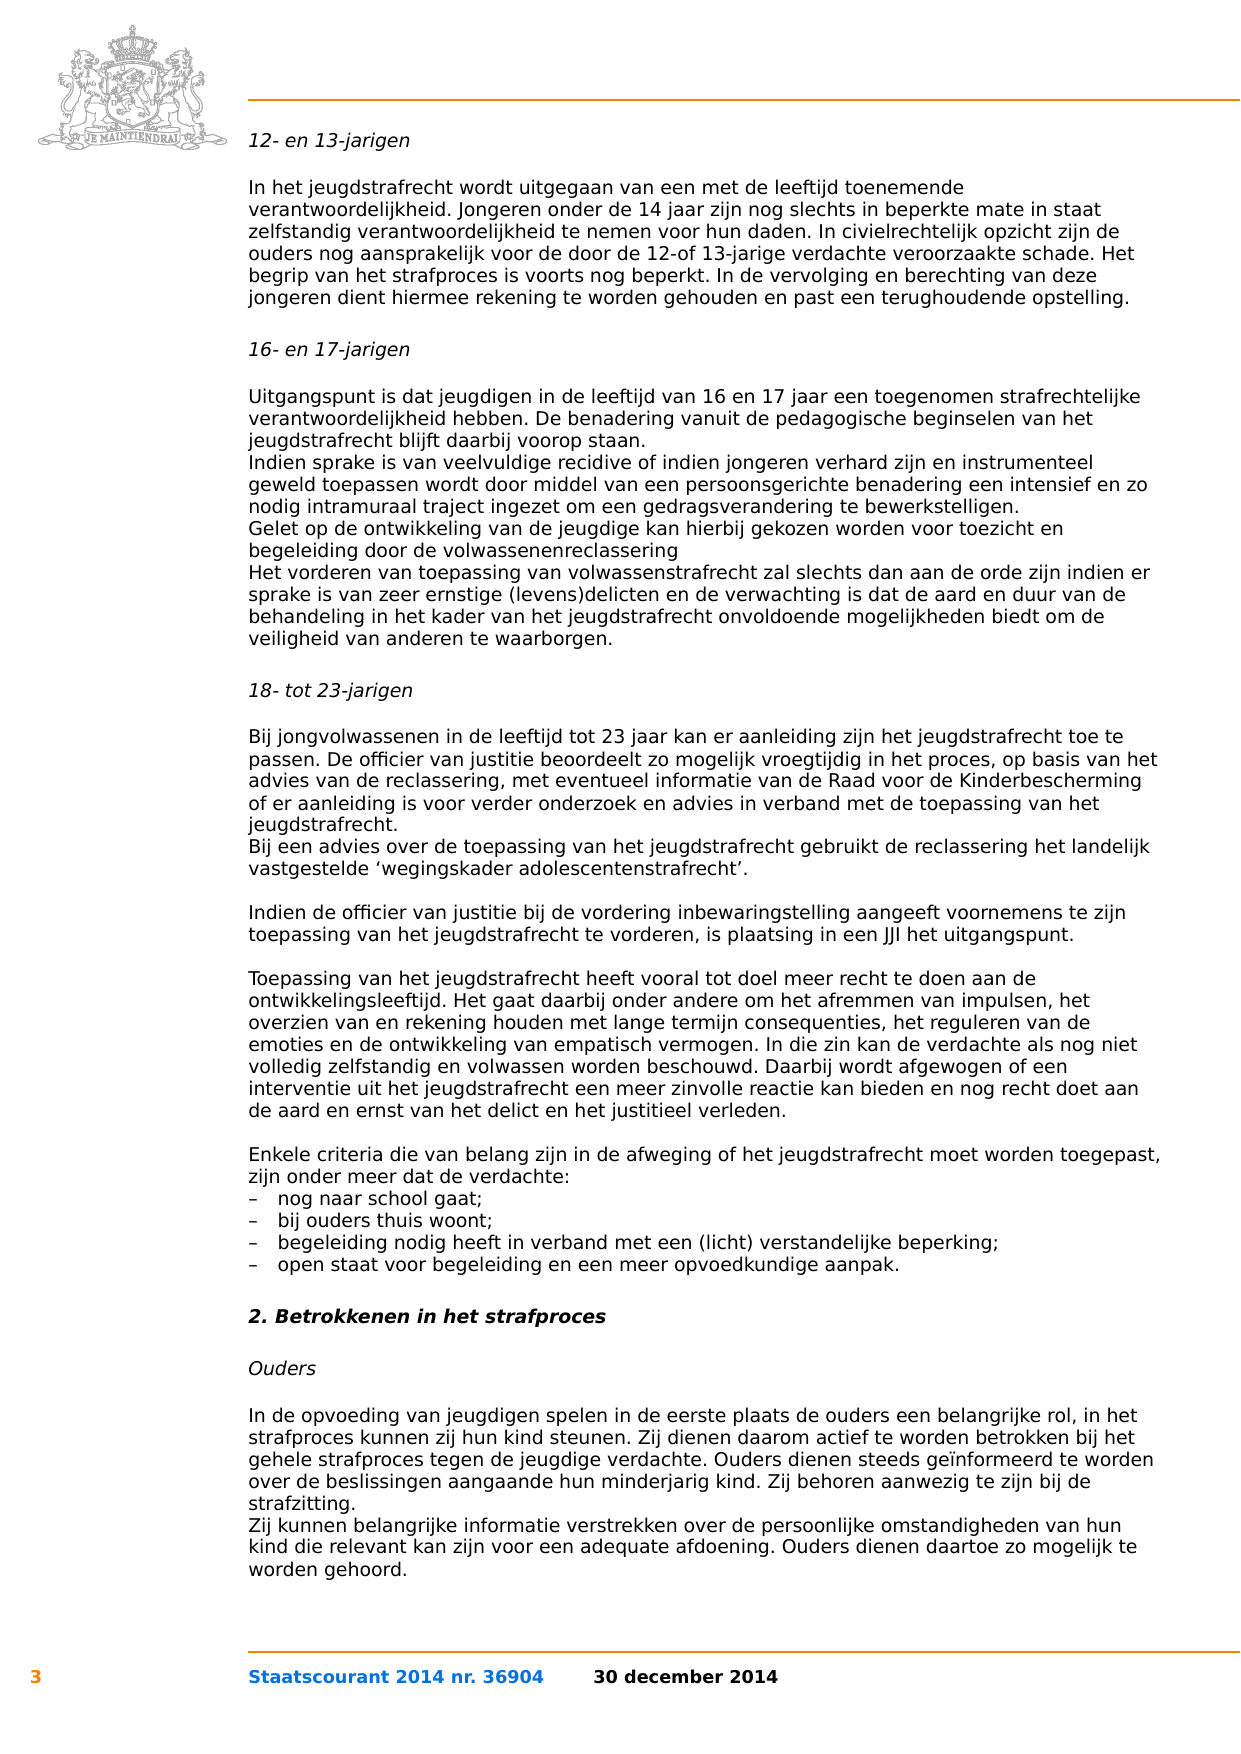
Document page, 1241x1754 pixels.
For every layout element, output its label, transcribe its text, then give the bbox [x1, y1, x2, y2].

subtitle 16- en 17-jarigen [248, 339, 1163, 361]
text Gelet op de ontwikkeling van de jeugdige kan hierbij gekozen worden voor toezicht en begeleiding door de volwassenenreclassering [248, 518, 1163, 562]
subtitle 18- tot 23-jarigen [248, 679, 1163, 701]
text – begeleiding nodig heeft in verband met een (licht) verstandelijke beperking; [248, 1232, 1163, 1254]
picture [38, 25, 227, 150]
text Bij jongvolwassenen in de leeftijd tot 23 jaar kan er aanleiding zijn het jeugdstrafrecht toe te passen. De officier van justitie beoordeelt zo mogelijk vroegtijdig in het proces, op basis van het advies van de reclassering, met eventueel informatie van de Raad voor de Kinderbescherming of er aanleiding is voor verder onderzoek en advies in verband met de toepassing van het jeugdstrafrecht. [248, 726, 1163, 836]
text In het jeugdstrafrecht wordt uitgegaan van een met de leeftijd toenemende verantwoordelijkheid. Jongeren onder de 14 jaar zijn nog slechts in beperkte mate in staat zelfstandig verantwoordelijkheid te nemen voor hun daden. In civielrechtelijk opzicht zijn de ouders nog aansprakelijk voor de door de 12-of 13-jarige verdachte veroorzaakte schade. Het begrip van het strafproces is voorts nog beperkt. In de vervolging en berechting van deze jongeren dient hiermee rekening te worden gehouden en past een terughoudende opstelling. [248, 177, 1163, 309]
text Toepassing van het jeugdstrafrecht heeft vooral tot doel meer recht te doen aan de ontwikkelingsleeftijd. Het gaat daarbij onder andere om het afremmen van impulsen, het overzien van en rekening houden met lange termijn consequenties, het reguleren van de emoties en de ontwikkeling van empatisch vermogen. In die zin kan de verdachte als nog niet volledig zelfstandig en volwassen worden beschouwd. Daarbij wordt afgewogen of een interventie uit het jeugdstrafrecht een meer zinvolle reactie kan bieden en nog recht doet aan de aard en ernst van het delict en het justitieel verleden. [248, 968, 1163, 1122]
text – nog naar school gaat; [248, 1188, 1163, 1210]
text Bij een advies over de toepassing van het jeugdstrafrecht gebruikt de reclassering het landelijk vastgestelde ‘wegingskader adolescentenstrafrecht’. [248, 836, 1163, 880]
text In de opvoeding van jeugdigen spelen in de eerste plaats de ouders een belangrijke rol, in het strafproces kunnen zij hun kind steunen. Zij dienen daarom actief te worden betrokken bij het gehele strafproces tegen de jeugdige verdachte. Ouders dienen steeds geïnformeerd te worden over de beslissingen aangaande hun minderjarig kind. Zij behoren aanwezig te zijn bij de strafzitting. [248, 1404, 1163, 1514]
text Indien sprake is van veelvuldige recidive of indien jongeren verhard zijn en instrumenteel geweld toepassen wordt door middel van een persoonsgerichte benadering een intensief en zo nodig intramuraal traject ingezet om een gedragsverandering te bewerkstelligen. [248, 452, 1163, 518]
text Het vorderen van toepassing van volwassenstrafrecht zal slechts dan aan de orde zijn indien er sprake is van zeer ernstige (levens)delicten en de verwachting is dat de aard en duur van de behandeling in het kader van het jeugdstrafrecht onvoldoende mogelijkheden biedt om de veiligheid van anderen te waarborgen. [248, 562, 1163, 649]
subtitle 12- en 13-jarigen [248, 130, 1163, 152]
subtitle Ouders [248, 1358, 1163, 1379]
subtitle 2. Betrokkenen in het strafproces [248, 1306, 1163, 1328]
text Uitgangspunt is dat jeugdigen in de leeftijd van 16 en 17 jaar een toegenomen strafrechtelijke verantwoordelijkheid hebben. De benadering vanuit de pedagogische beginselen van het jeugdstrafrecht blijft daarbij voorop staan. [248, 386, 1163, 452]
text Enkele criteria die van belang zijn in de afweging of het jeugdstrafrecht moet worden toegepast, zijn onder meer dat de verdachte: [248, 1144, 1163, 1188]
text Indien de officier van justitie bij de vordering inbewaringstelling aangeeft voornemens te zijn toepassing van het jeugdstrafrecht te vorderen, is plaatsing in een JJI het uitgangspunt. [248, 902, 1163, 946]
text – bij ouders thuis woont; [248, 1210, 1163, 1232]
text – open staat voor begeleiding en een meer opvoedkundige aanpak. [248, 1254, 1163, 1276]
text Zij kunnen belangrijke informatie verstrekken over de persoonlijke omstandigheden van hun kind die relevant kan zijn voor een adequate afdoening. Ouders dienen daartoe zo mogelijk te worden gehoord. [248, 1514, 1163, 1580]
